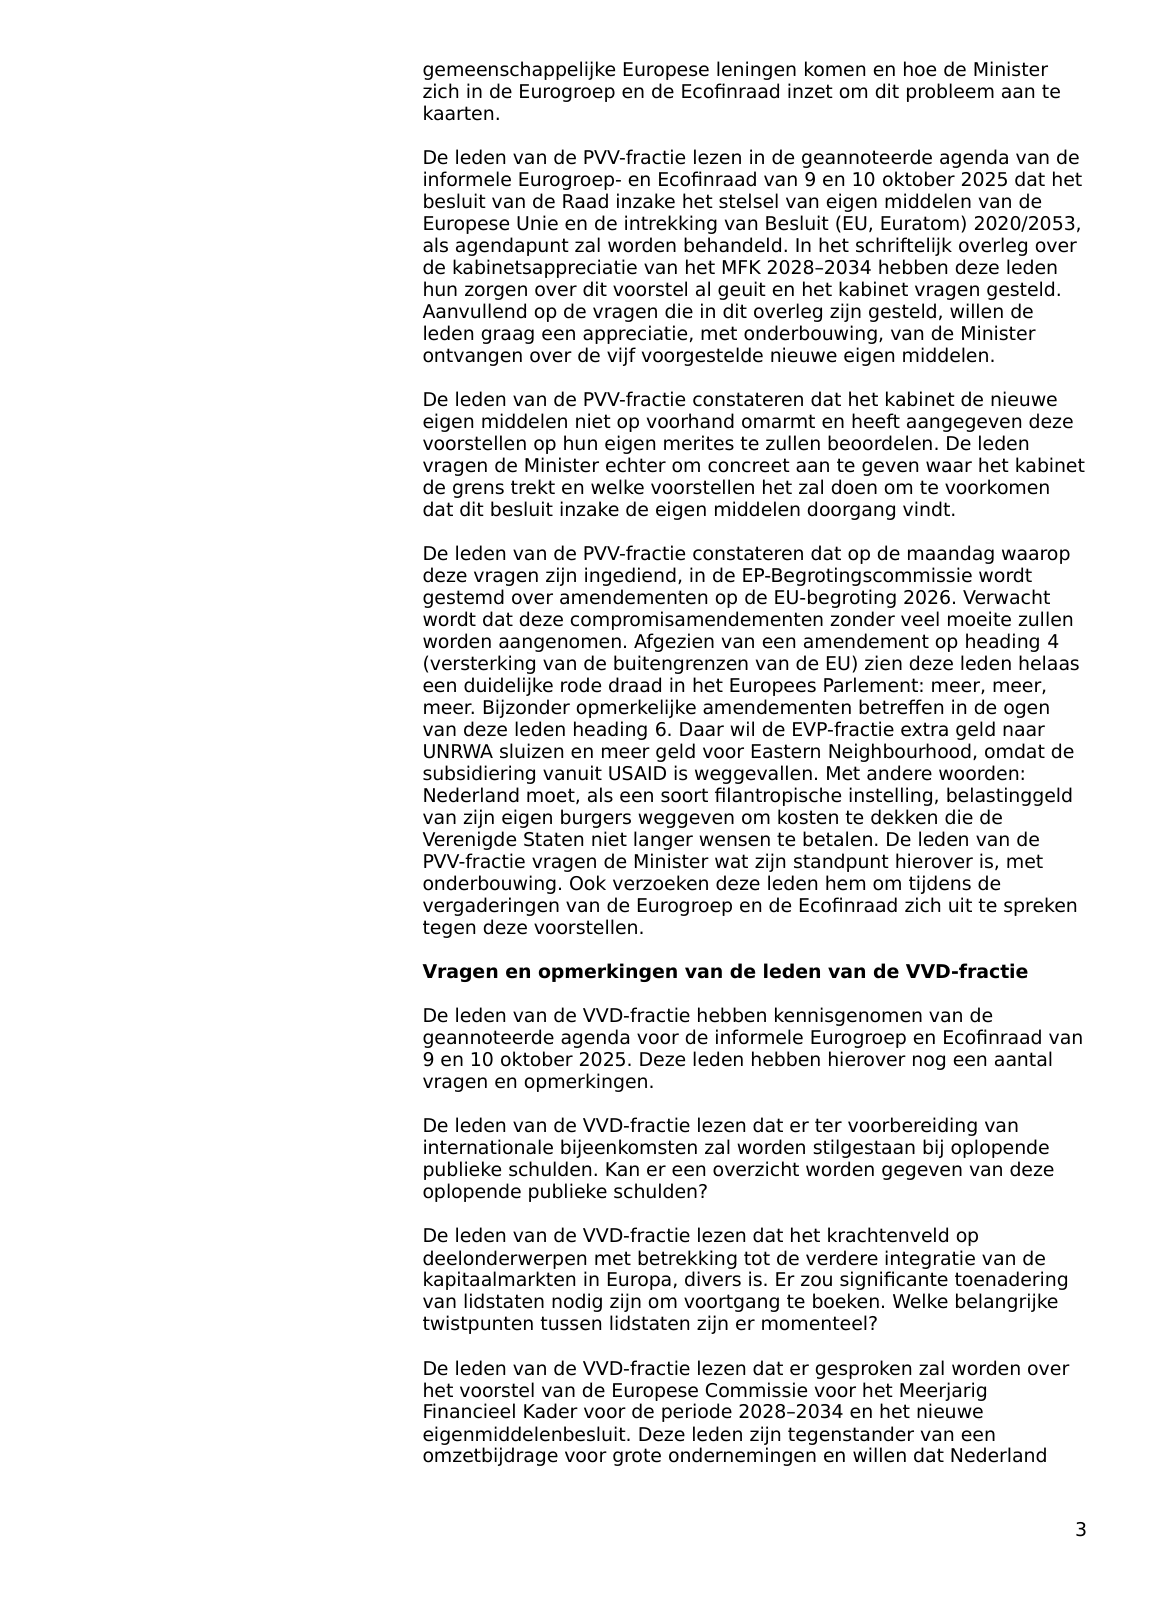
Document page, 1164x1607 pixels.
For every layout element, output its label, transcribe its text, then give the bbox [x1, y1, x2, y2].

text De leden van de PVV-fractie constateren dat het kabinet de nieuwe eigen middelen niet op voorhand omarmt en heeft aangegeven deze voorstellen op hun eigen merites te zullen beoordelen. De leden vragen de Minister echter om concreet aan te geven waar het kabinet de grens trekt en welke voorstellen het zal doen om te voorkomen dat dit besluit inzake de eigen middelen doorgang vindt. [422, 389, 1087, 521]
text gemeenschappelijke Europese leningen komen en hoe de Minister zich in de Eurogroep en de Ecofinraad inzet om dit probleem aan te kaarten. [422, 59, 1087, 125]
text De leden van de PVV-fractie lezen in de geannoteerde agenda van de informele Eurogroep- en Ecofinraad van 9 en 10 oktober 2025 dat het besluit van de Raad inzake het stelsel van eigen middelen van de Europese Unie en de intrekking van Besluit (EU, Euratom) 2020/2053, als agendapunt zal worden behandeld. In het schriftelijk overleg over de kabinetsappreciatie van het MFK 2028–2034 hebben deze leden hun zorgen over dit voorstel al geuit en het kabinet vragen gesteld. Aanvullend op de vragen die in dit overleg zijn gesteld, willen de leden graag een appreciatie, met onderbouwing, van de Minister ontvangen over de vijf voorgestelde nieuwe eigen middelen. [422, 147, 1087, 367]
text De leden van de VVD-fractie lezen dat het krachtenveld op deelonderwerpen met betrekking tot de verdere integratie van de kapitaalmarkten in Europa, divers is. Er zou significante toenadering van lidstaten nodig zijn om voortgang te boeken. Welke belangrijke twistpunten tussen lidstaten zijn er momenteel? [422, 1225, 1087, 1335]
text De leden van de PVV-fractie constateren dat op de maandag waarop deze vragen zijn ingediend, in de EP-Begrotingscommissie wordt gestemd over amendementen op de EU-begroting 2026. Verwacht wordt dat deze compromisamendementen zonder veel moeite zullen worden aangenomen. Afgezien van een amendement op heading 4 (versterking van de buitengrenzen van de EU) zien deze leden helaas een duidelijke rode draad in het Europees Parlement: meer, meer, meer. Bijzonder opmerkelijke amendementen betreffen in de ogen van deze leden heading 6. Daar wil de EVP-fractie extra geld naar UNRWA sluizen en meer geld voor Eastern Neighbourhood, omdat de subsidiering vanuit USAID is weggevallen. Met andere woorden: Nederland moet, als een soort filantropische instelling, belastinggeld van zijn eigen burgers weggeven om kosten te dekken die de Verenigde Staten niet langer wensen te betalen. De leden van de PVV-fractie vragen de Minister wat zijn standpunt hierover is, met onderbouwing. Ook verzoeken deze leden hem om tijdens de vergaderingen van de Eurogroep en de Ecofinraad zich uit te spreken tegen deze voorstellen. [422, 543, 1087, 939]
text De leden van de VVD-fractie lezen dat er ter voorbereiding van internationale bijeenkomsten zal worden stilgestaan bij oplopende publieke schulden. Kan er een overzicht worden gegeven van deze oplopende publieke schulden? [422, 1115, 1087, 1203]
text De leden van de VVD-fractie lezen dat er gesproken zal worden over het voorstel van de Europese Commissie voor het Meerjarig Financieel Kader voor de periode 2028–2034 en het nieuwe eigenmiddelenbesluit. Deze leden zijn tegenstander van een omzetbijdrage voor grote ondernemingen en willen dat Nederland [422, 1357, 1087, 1467]
text De leden van de VVD-fractie hebben kennisgenomen van de geannoteerde agenda voor de informele Eurogroep en Ecofinraad van 9 en 10 oktober 2025. Deze leden hebben hierover nog een aantal vragen en opmerkingen. [422, 1005, 1087, 1093]
subtitle Vragen en opmerkingen van de leden van de VVD-fractie [422, 961, 1087, 983]
